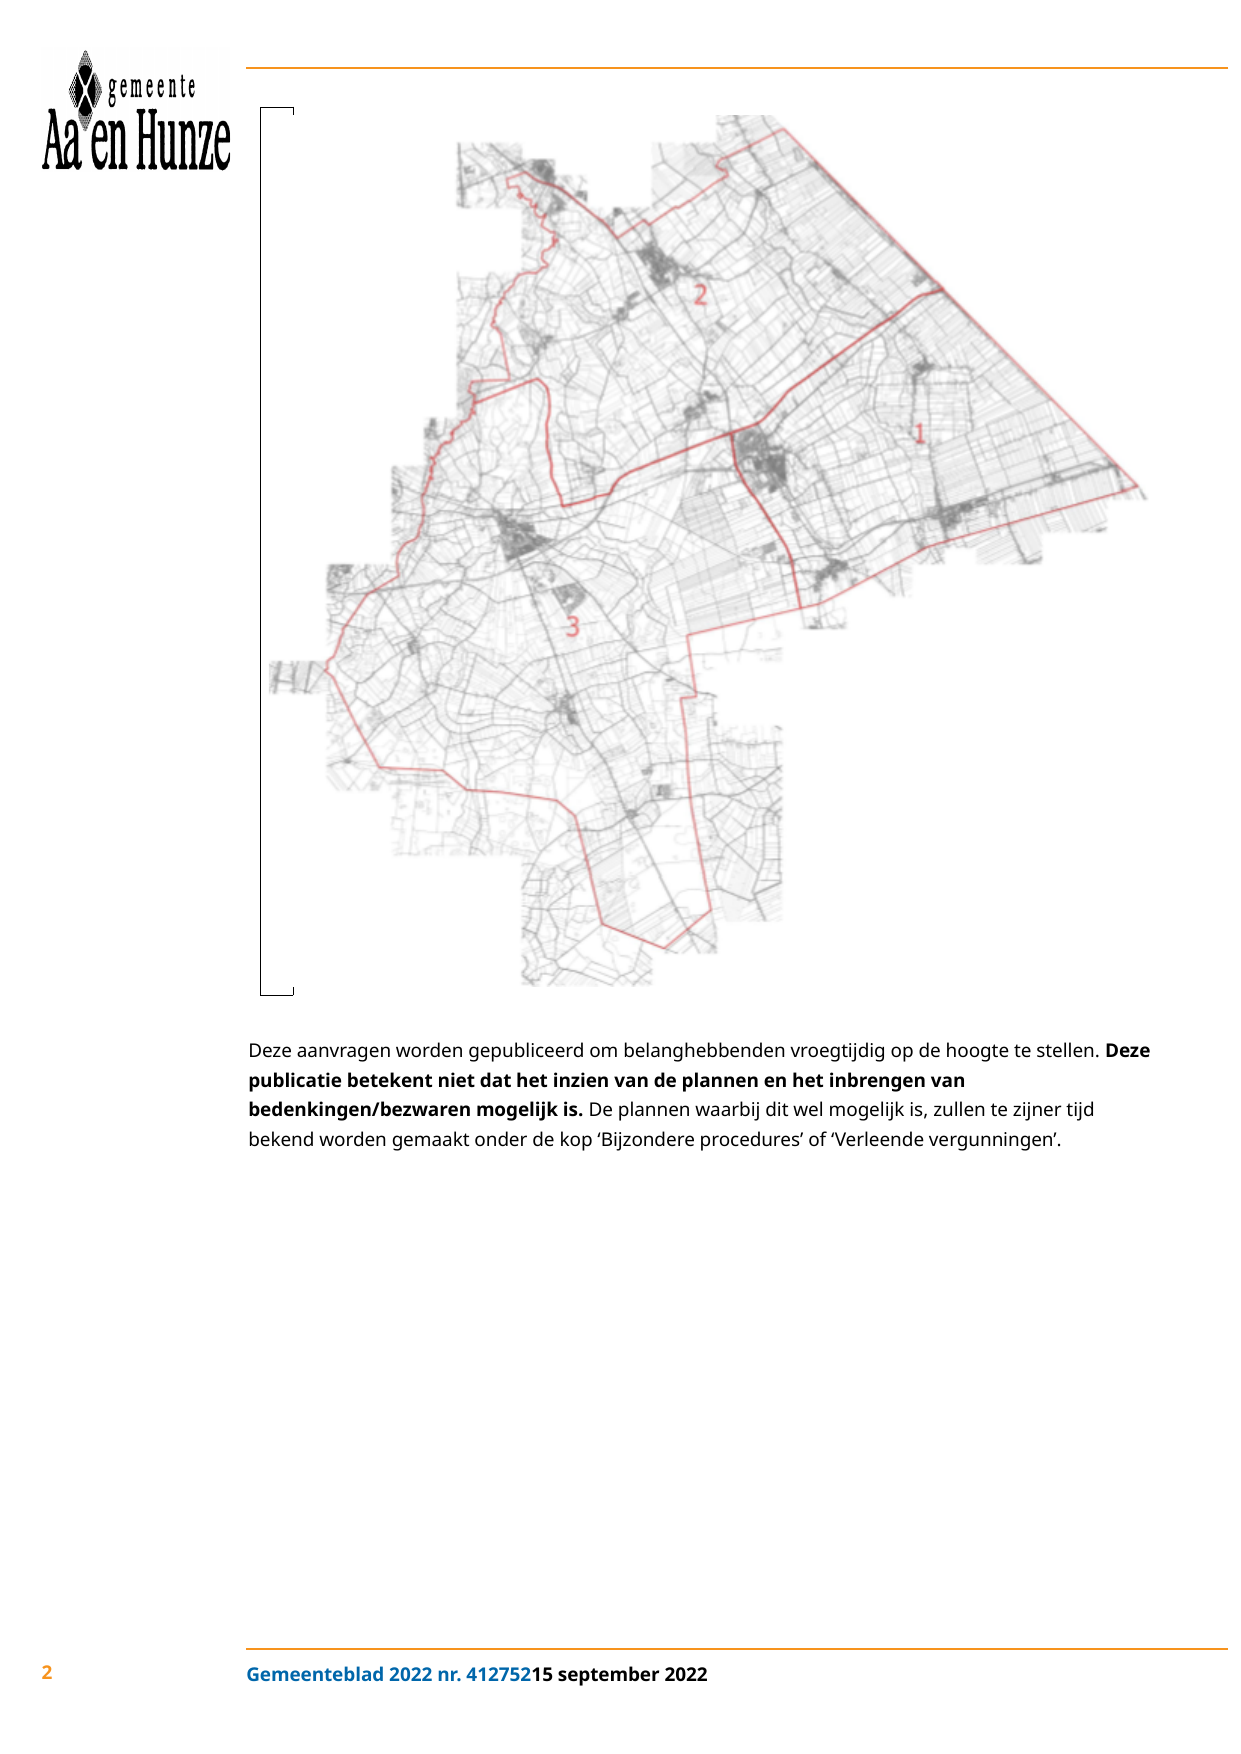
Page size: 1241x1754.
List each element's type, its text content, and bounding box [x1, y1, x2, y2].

picture [41, 47, 231, 172]
picture [268, 115, 1154, 987]
text Deze aanvragen worden gepubliceerd om belanghebbenden vroegtijdig op de hoogte te stellen. Deze publicatie betekent niet dat het inzien van de plannen en het inbrengen van bedenkingen/bezwaren mogelijk is. De plannen waarbij dit wel mogelijk is, zullen te zijner tijd bekend worden gemaakt onder de kop ‘Bijzondere procedures’ of ‘Verleende vergunningen’. [248, 1037, 1152, 1152]
